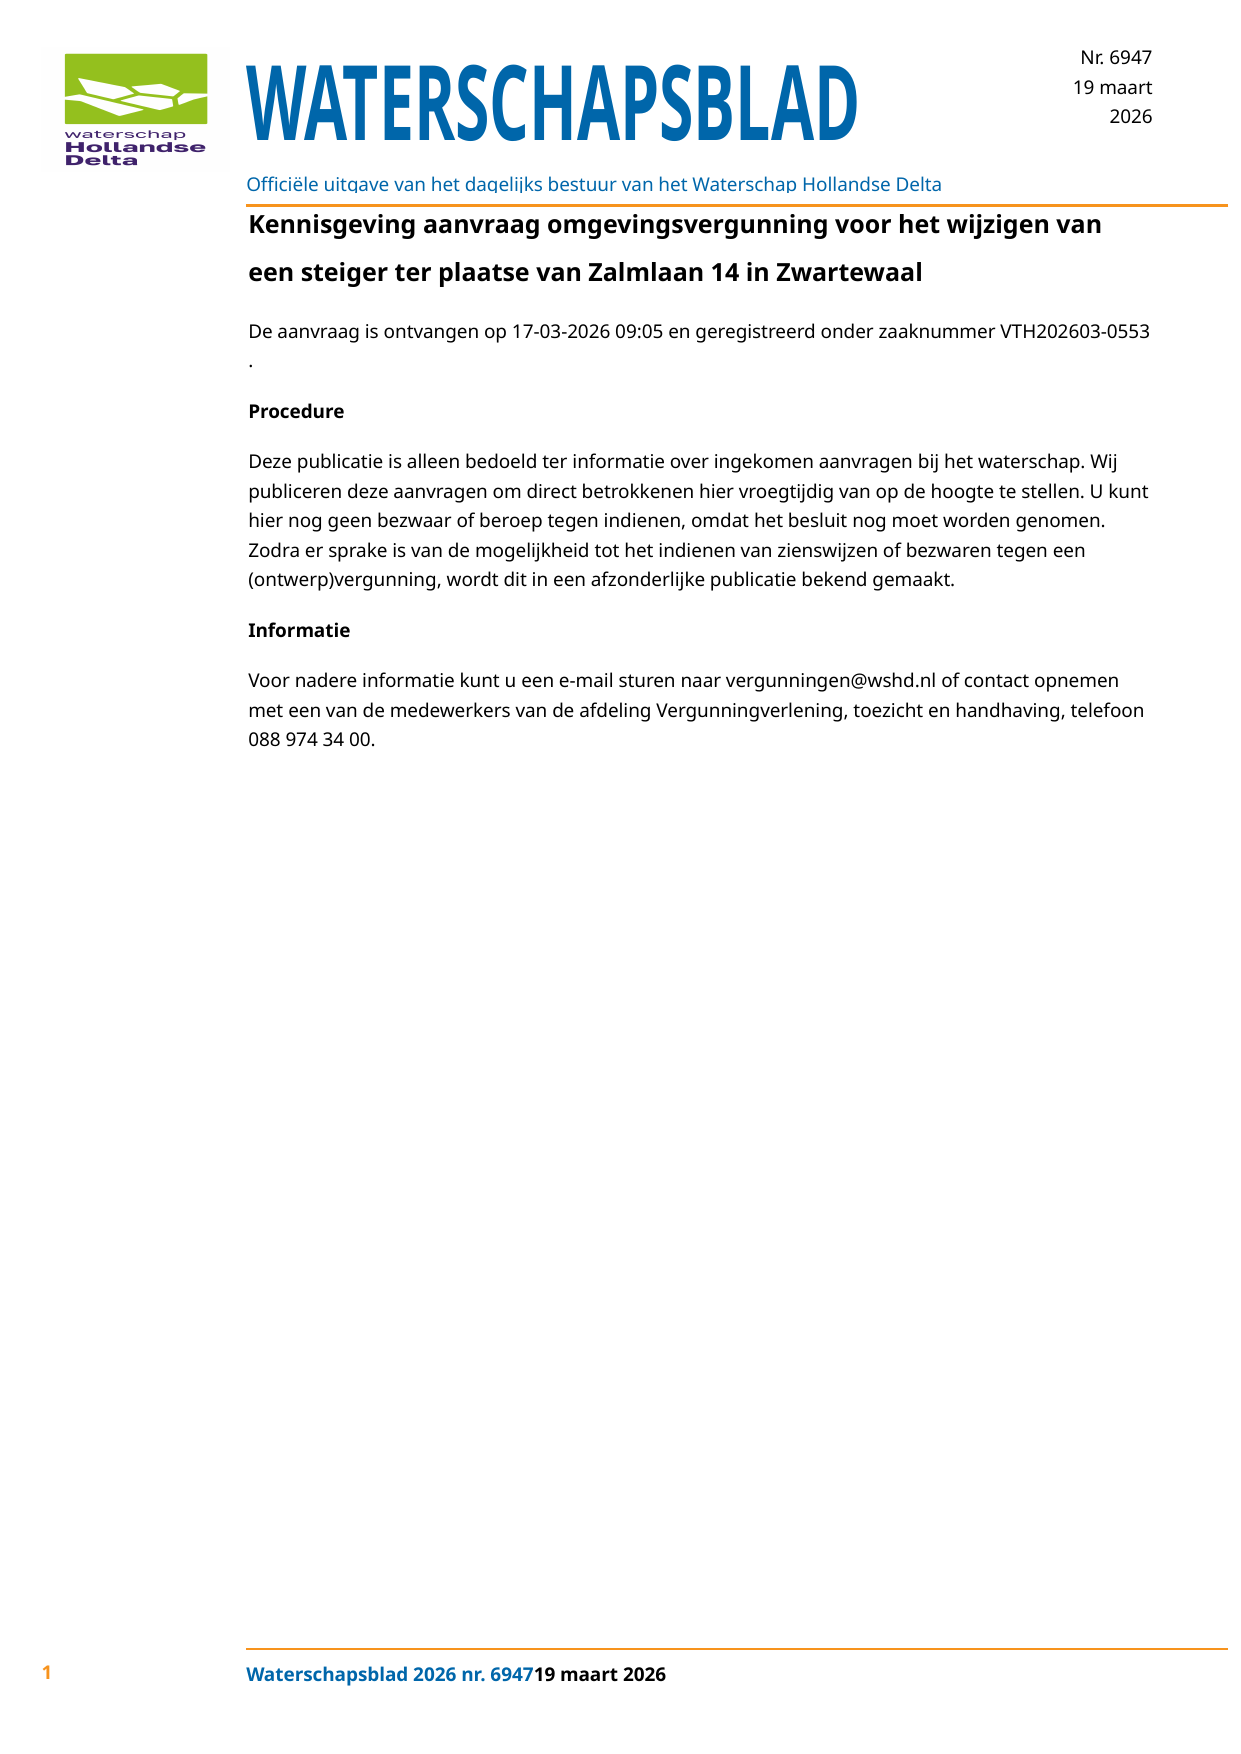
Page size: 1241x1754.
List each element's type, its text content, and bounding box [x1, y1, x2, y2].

text Kennisgeving aanvraag omgevingsvergunning voor het wijzigen van een steiger ter plaatse van Zalmlaan 14 in Zwartewaal [248, 207, 1152, 288]
text De aanvraag is ontvangen op 17-03-2026 09:05 en geregistreerd onder zaaknummer VTH202603-0553 . [248, 318, 1152, 373]
text Voor nadere informatie kunt u een e-mail sturen naar vergunningen@wshd.nl of contact opnemen met een van de medewerkers van de afdeling Vergunningverlening, toezicht en handhaving, telefoon 088 974 34 00. [248, 667, 1152, 752]
picture [41, 47, 231, 172]
text Procedure [248, 398, 1152, 424]
text Informatie [248, 617, 1152, 643]
text Deze publicatie is alleen bedoeld ter informatie over ingekomen aanvragen bij het waterschap. Wij publiceren deze aanvragen om direct betrokkenen hier vroegtijdig van op de hoogte te stellen. U kunt hier nog geen bezwaar of beroep tegen indienen, omdat het besluit nog moet worden genomen. Zodra er sprake is van de mogelijkheid tot het indienen van zienswijzen of bezwaren tegen een (ontwerp)vergunning, wordt dit in een afzonderlijke publicatie bekend gemaakt. [248, 448, 1152, 592]
